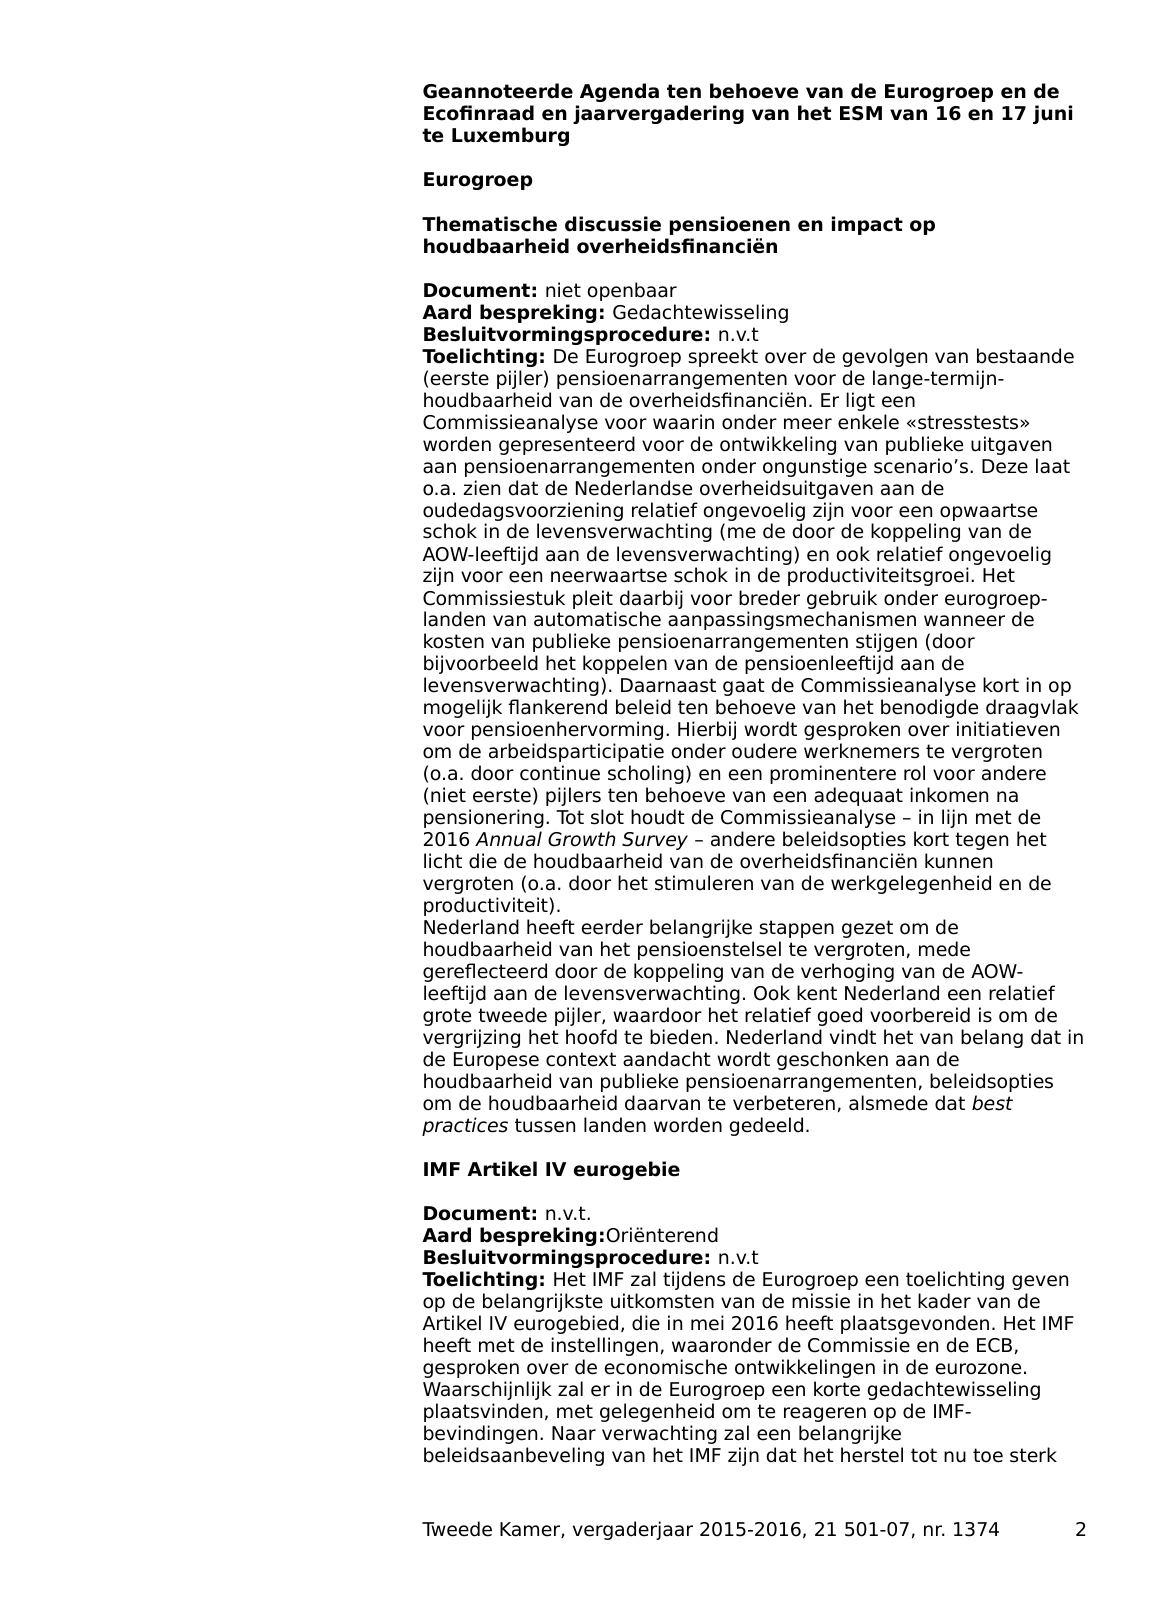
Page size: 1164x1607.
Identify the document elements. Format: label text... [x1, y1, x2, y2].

text Document: niet openbaar [422, 280, 1087, 302]
subtitle IMF Artikel IV eurogebie [422, 1159, 1087, 1181]
subtitle Thematische discussie pensioenen en impact op houdbaarheid overheidsfinanciën [422, 213, 1087, 257]
text Document: n.v.t. [422, 1203, 1087, 1225]
text Aard bespreking: Gedachtewisseling [422, 302, 1087, 324]
text Besluitvormingsprocedure: n.v.t [422, 324, 1087, 346]
subtitle Geannoteerde Agenda ten behoeve van de Eurogroep en de Ecofinraad en jaarvergadering van het ESM van 16 en 17 juni te Luxemburg [422, 81, 1087, 147]
text Aard bespreking:Oriënterend [422, 1225, 1087, 1247]
text Toelichting: Het IMF zal tijdens de Eurogroep een toelichting geven op de belangrijkste uitkomsten van de missie in het kader van de Artikel IV eurogebied, die in mei 2016 heeft plaatsgevonden. Het IMF heeft met de instellingen, waaronder de Commissie en de ECB, gesproken over de economische ontwikkelingen in de eurozone. Waarschijnlijk zal er in de Eurogroep een korte gedachtewisseling plaatsvinden, met gelegenheid om te reageren op de IMF-bevindingen. Naar verwachting zal een belangrijke beleidsaanbeveling van het IMF zijn dat het herstel tot nu toe sterk [422, 1269, 1087, 1467]
subtitle Eurogroep [422, 169, 1087, 191]
text Nederland heeft eerder belangrijke stappen gezet om de houdbaarheid van het pensioenstelsel te vergroten, mede gereflecteerd door de koppeling van de verhoging van de AOW-leeftijd aan de levensverwachting. Ook kent Nederland een relatief grote tweede pijler, waardoor het relatief goed voorbereid is om de vergrijzing het hoofd te bieden. Nederland vindt het van belang dat in de Europese context aandacht wordt geschonken aan de houdbaarheid van publieke pensioenarrangementen, beleidsopties om de houdbaarheid daarvan te verbeteren, alsmede dat best practices tussen landen worden gedeeld. [422, 917, 1087, 1137]
text Toelichting: De Eurogroep spreekt over de gevolgen van bestaande (eerste pijler) pensioenarrangementen voor de lange-termijn-houdbaarheid van de overheidsfinanciën. Er ligt een Commissieanalyse voor waarin onder meer enkele «stresstests» worden gepresenteerd voor de ontwikkeling van publieke uitgaven aan pensioenarrangementen onder ongunstige scenario’s. Deze laat o.a. zien dat de Nederlandse overheidsuitgaven aan de oudedagsvoorziening relatief ongevoelig zijn voor een opwaartse schok in de levensverwachting (me de door de koppeling van de AOW-leeftijd aan de levensverwachting) en ook relatief ongevoelig zijn voor een neerwaartse schok in de productiviteitsgroei. Het Commissiestuk pleit daarbij voor breder gebruik onder eurogroep-landen van automatische aanpassingsmechanismen wanneer de kosten van publieke pensioenarrangementen stijgen (door bijvoorbeeld het koppelen van de pensioenleeftijd aan de levensverwachting). Daarnaast gaat de Commissieanalyse kort in op mogelijk flankerend beleid ten behoeve van het benodigde draagvlak voor pensioenhervorming. Hierbij wordt gesproken over initiatieven om de arbeidsparticipatie onder oudere werknemers te vergroten (o.a. door continue scholing) en een prominentere rol voor andere (niet eerste) pijlers ten behoeve van een adequaat inkomen na pensionering. Tot slot houdt de Commissieanalyse – in lijn met de 2016 Annual Growth Survey – andere beleidsopties kort tegen het licht die de houdbaarheid van de overheidsfinanciën kunnen vergroten (o.a. door het stimuleren van de werkgelegenheid en de productiviteit). [422, 346, 1087, 917]
text Besluitvormingsprocedure: n.v.t [422, 1247, 1087, 1269]
